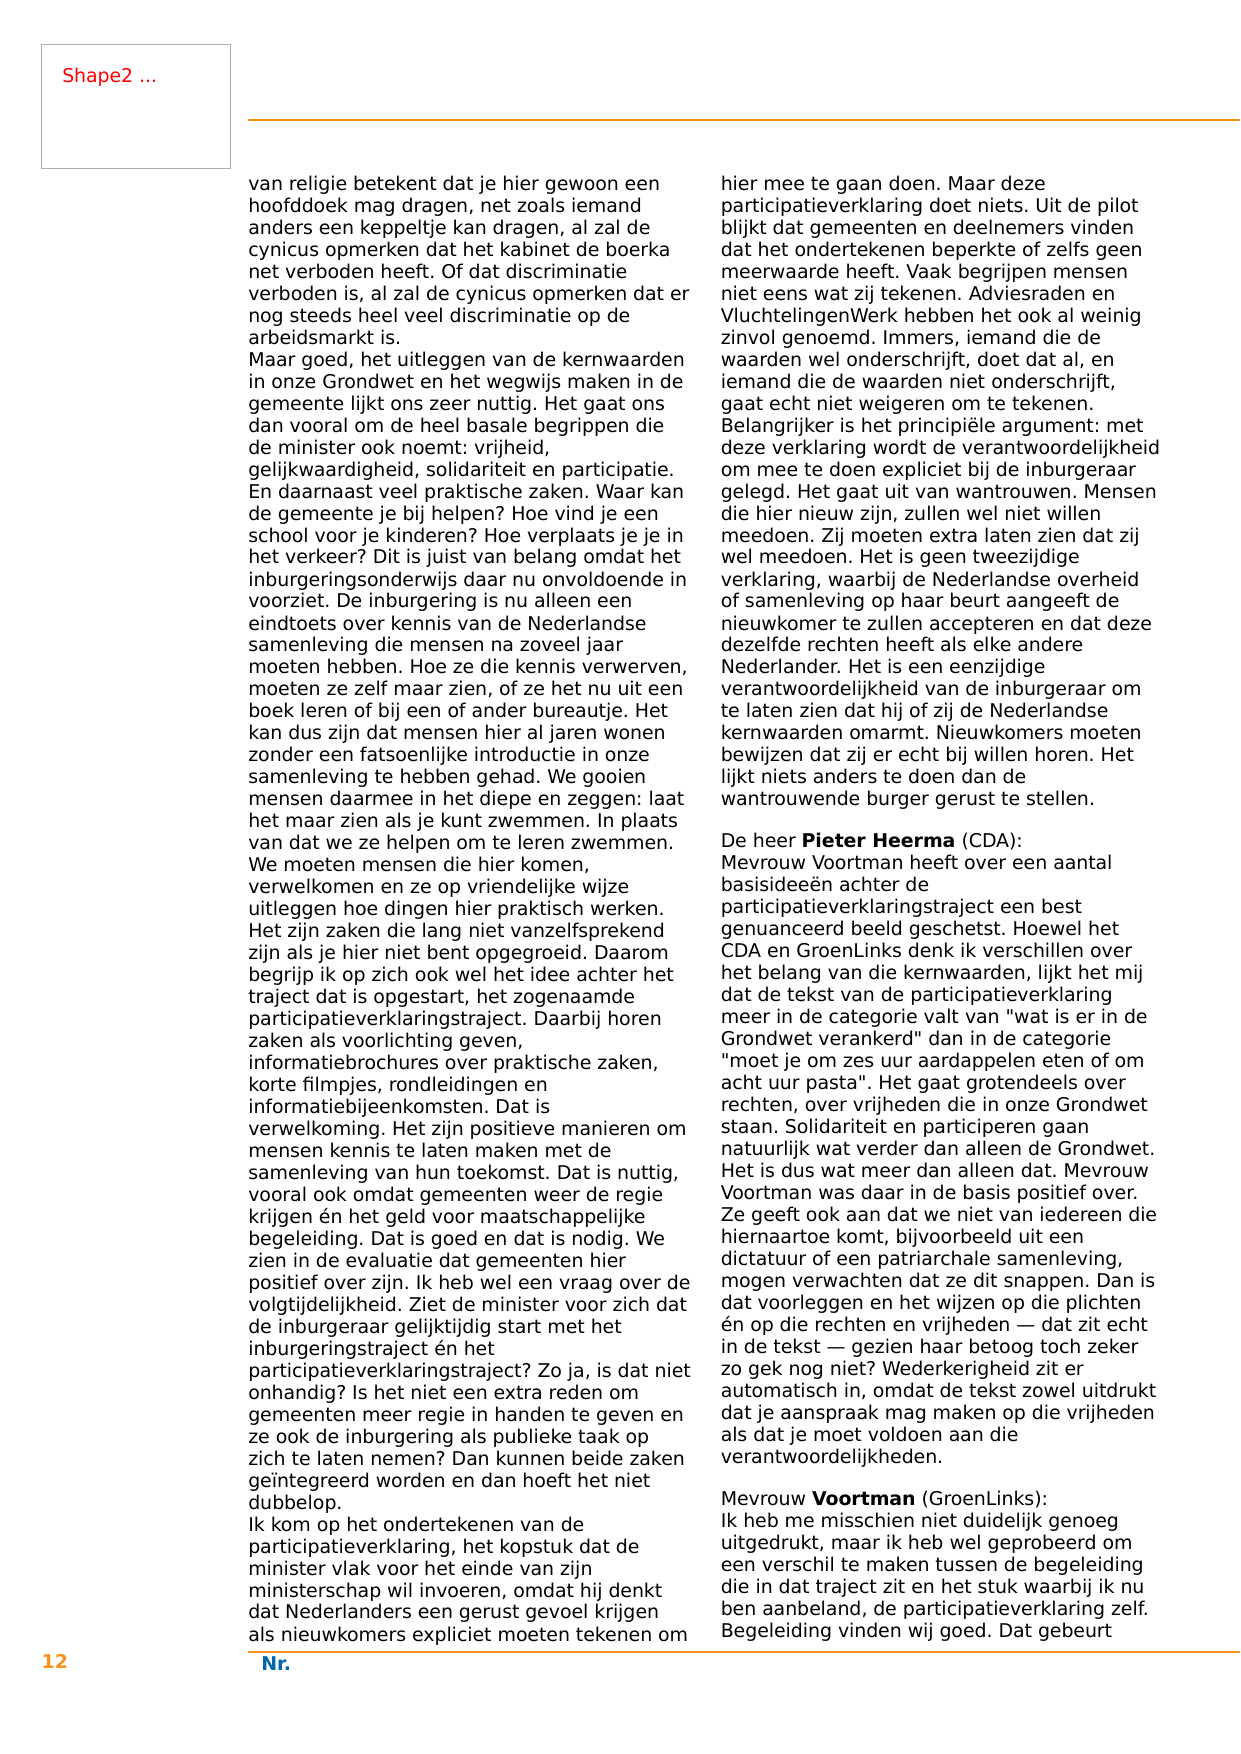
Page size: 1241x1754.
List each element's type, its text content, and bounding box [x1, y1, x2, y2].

text Ik heb me misschien niet duidelijk genoeg uitgedrukt, maar ik heb wel geprobeerd om een verschil te maken tussen de begeleiding die in dat traject zit en het stuk waarbij ik nu ben aanbeland, de participatieverklaring zelf. Begeleiding vinden wij goed. Dat gebeurt [721, 1509, 1163, 1641]
text Maar goed, het uitleggen van de kernwaarden in onze Grondwet en het wegwijs maken in de gemeente lijkt ons zeer nuttig. Het gaat ons dan vooral om de heel basale begrippen die de minister ook noemt: vrijheid, gelijkwaardigheid, solidariteit en participatie. En daarnaast veel praktische zaken. Waar kan de gemeente je bij helpen? Hoe vind je een school voor je kinderen? Hoe verplaats je je in het verkeer? Dit is juist van belang omdat het inburgeringsonderwijs daar nu onvoldoende in voorziet. De inburgering is nu alleen een eindtoets over kennis van de Nederlandse samenleving die mensen na zoveel jaar moeten hebben. Hoe ze die kennis verwerven, moeten ze zelf maar zien, of ze het nu uit een boek leren of bij een of ander bureautje. Het kan dus zijn dat mensen hier al jaren wonen zonder een fatsoenlijke introductie in onze samenleving te hebben gehad. We gooien mensen daarmee in het diepe en zeggen: laat het maar zien als je kunt zwemmen. In plaats van dat we ze helpen om te leren zwemmen. [248, 349, 691, 854]
text We moeten mensen die hier komen, verwelkomen en ze op vriendelijke wijze uitleggen hoe dingen hier praktisch werken. Het zijn zaken die lang niet vanzelfsprekend zijn als je hier niet bent opgegroeid. Daarom begrijp ik op zich ook wel het idee achter het traject dat is opgestart, het zogenaamde participatieverklaringstraject. Daarbij horen zaken als voorlichting geven, informatiebrochures over praktische zaken, korte filmpjes, rondleidingen en informatiebijeenkomsten. Dat is verwelkoming. Het zijn positieve manieren om mensen kennis te laten maken met de samenleving van hun toekomst. Dat is nuttig, vooral ook omdat gemeenten weer de regie krijgen én het geld voor maatschappelijke begeleiding. Dat is goed en dat is nodig. We zien in de evaluatie dat gemeenten hier positief over zijn. Ik heb wel een vraag over de volgtijdelijkheid. Ziet de minister voor zich dat de inburgeraar gelijktijdig start met het inburgeringstraject én het participatieverklaringstraject? Zo ja, is dat niet onhandig? Is het niet een extra reden om gemeenten meer regie in handen te geven en ze ook de inburgering als publieke taak op zich te laten nemen? Dan kunnen beide zaken geïntegreerd worden en dan hoeft het niet dubbelop. [248, 854, 691, 1513]
text van religie betekent dat je hier gewoon een hoofddoek mag dragen, net zoals iemand anders een keppeltje kan dragen, al zal de cynicus opmerken dat het kabinet de boerka net verboden heeft. Of dat discriminatie verboden is, al zal de cynicus opmerken dat er nog steeds heel veel discriminatie op de arbeidsmarkt is. [248, 173, 691, 349]
text De heer Pieter Heerma (CDA): [721, 830, 1163, 852]
text Ik kom op het ondertekenen van de participatieverklaring, het kopstuk dat de minister vlak voor het einde van zijn ministerschap wil invoeren, omdat hij denkt dat Nederlanders een gerust gevoel krijgen als nieuwkomers expliciet moeten tekenen om [248, 1513, 691, 1645]
text Mevrouw Voortman (GroenLinks): [721, 1488, 1163, 1509]
text Mevrouw Voortman heeft over een aantal basisideeën achter de participatieverklaringstraject een best genuanceerd beeld geschetst. Hoewel het CDA en GroenLinks denk ik verschillen over het belang van die kernwaarden, lijkt het mij dat de tekst van de participatieverklaring meer in de categorie valt van "wat is er in de Grondwet verankerd" dan in de categorie "moet je om zes uur aardappelen eten of om acht uur pasta". Het gaat grotendeels over rechten, over vrijheden die in onze Grondwet staan. Solidariteit en participeren gaan natuurlijk wat verder dan alleen de Grondwet. Het is dus wat meer dan alleen dat. Mevrouw Voortman was daar in de basis positief over. Ze geeft ook aan dat we niet van iedereen die hiernaartoe komt, bijvoorbeeld uit een dictatuur of een patriarchale samenleving, mogen verwachten dat ze dit snappen. Dan is dat voorleggen en het wijzen op die plichten én op die rechten en vrijheden — dat zit echt in de tekst — gezien haar betoog toch zeker zo gek nog niet? Wederkerigheid zit er automatisch in, omdat de tekst zowel uitdrukt dat je aanspraak mag maken op die vrijheden als dat je moet voldoen aan die verantwoordelijkheden. [721, 852, 1163, 1468]
text Belangrijker is het principiële argument: met deze verklaring wordt de verantwoordelijkheid om mee te doen expliciet bij de inburgeraar gelegd. Het gaat uit van wantrouwen. Mensen die hier nieuw zijn, zullen wel niet willen meedoen. Zij moeten extra laten zien dat zij wel meedoen. Het is geen tweezijdige verklaring, waarbij de Nederlandse overheid of samenleving op haar beurt aangeeft de nieuwkomer te zullen accepteren en dat deze dezelfde rechten heeft als elke andere Nederlander. Het is een eenzijdige verantwoordelijkheid van de inburgeraar om te laten zien dat hij of zij de Nederlandse kernwaarden omarmt. Nieuwkomers moeten bewijzen dat zij er echt bij willen horen. Het lijkt niets anders te doen dan de wantrouwende burger gerust te stellen. [721, 414, 1163, 810]
text hier mee te gaan doen. Maar deze participatieverklaring doet niets. Uit de pilot blijkt dat gemeenten en deelnemers vinden dat het ondertekenen beperkte of zelfs geen meerwaarde heeft. Vaak begrijpen mensen niet eens wat zij tekenen. Adviesraden en VluchtelingenWerk hebben het ook al weinig zinvol genoemd. Immers, iemand die de waarden wel onderschrijft, doet dat al, en iemand die de waarden niet onderschrijft, gaat echt niet weigeren om te tekenen. [721, 173, 1163, 414]
